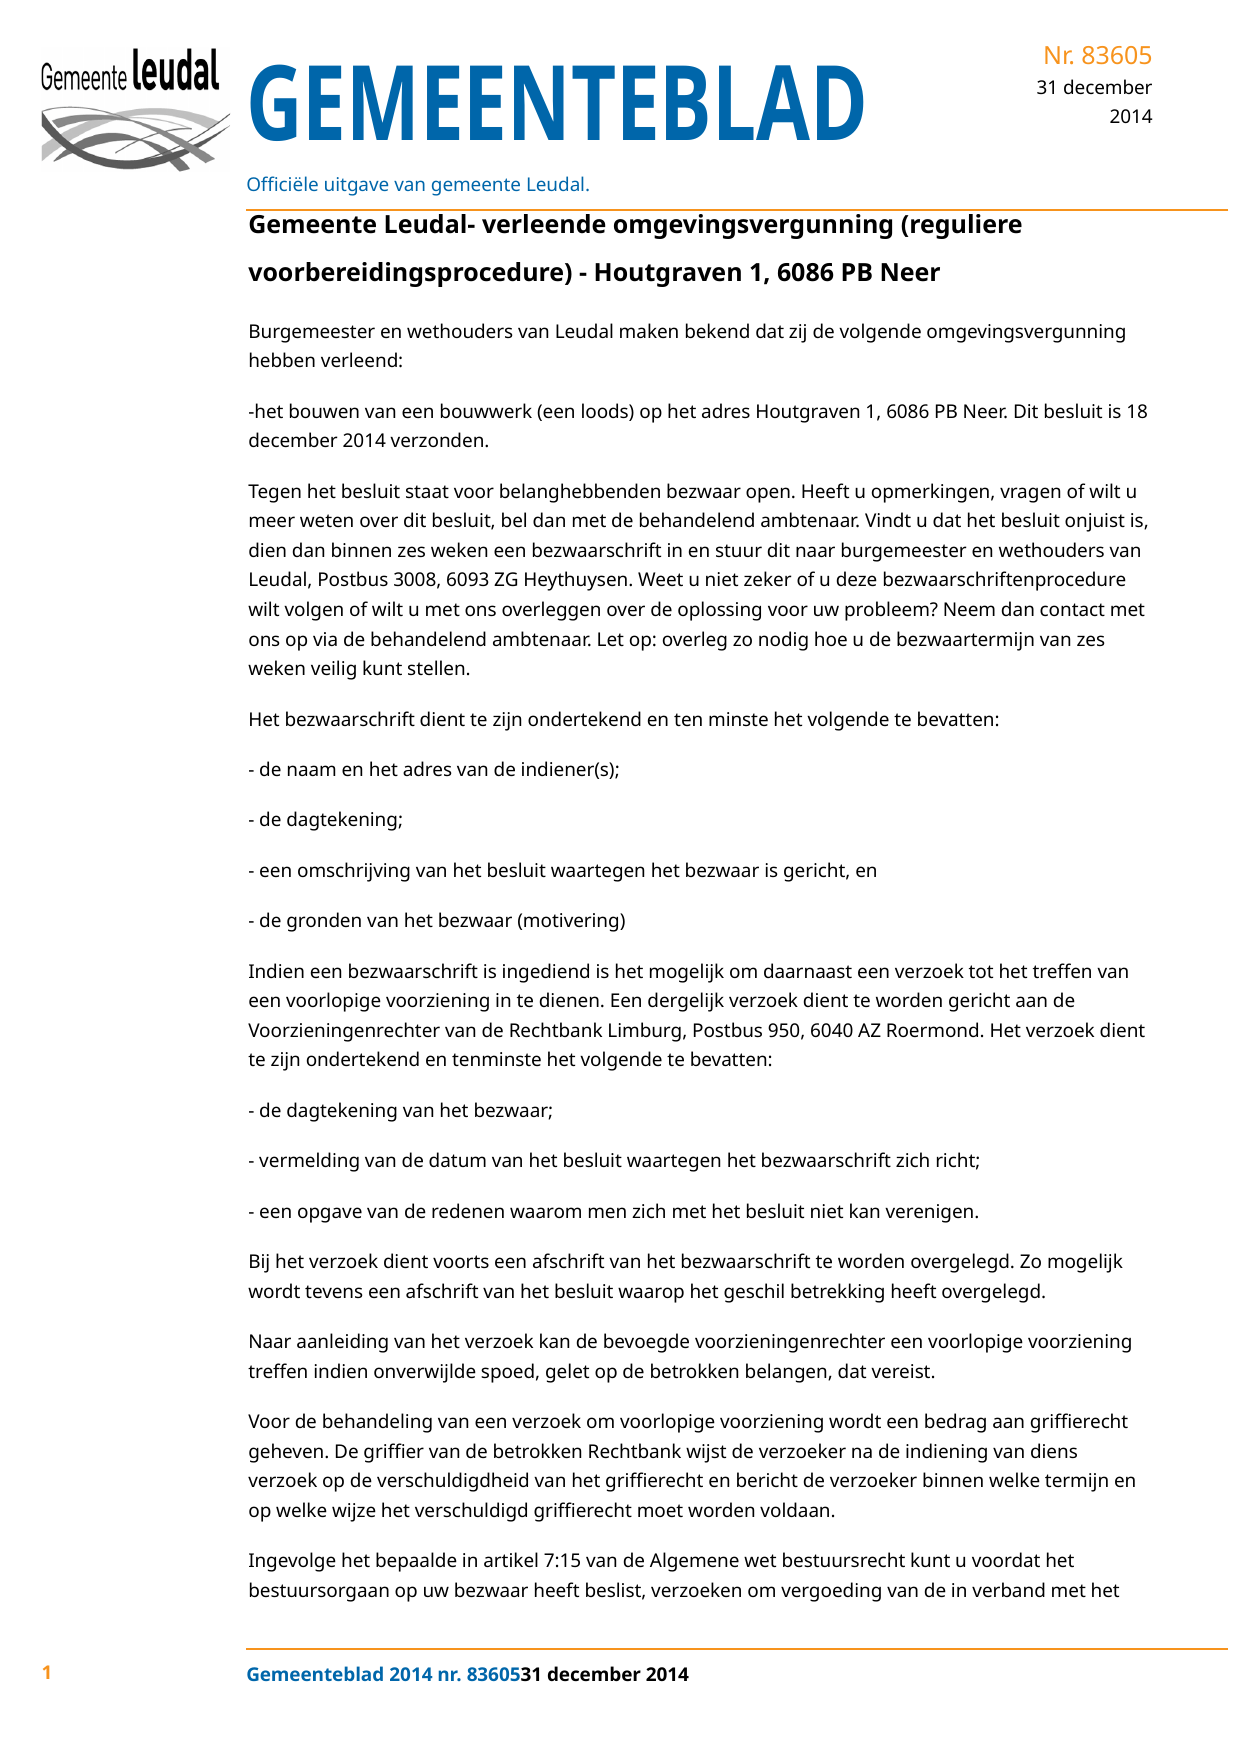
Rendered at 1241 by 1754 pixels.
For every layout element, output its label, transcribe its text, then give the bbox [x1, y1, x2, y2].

text Het bezwaarschrift dient te zijn ondertekend en ten minste het volgende te bevatten: [248, 706, 1152, 732]
text Burgemeester en wethouders van Leudal maken bekend dat zij de volgende omgevingsvergunning hebben verleend: [248, 318, 1152, 373]
picture [41, 47, 231, 172]
text - de gronden van het bezwaar (motivering) [248, 907, 1152, 933]
text Naar aanleiding van het verzoek kan de bevoegde voorzieningenrechter een voorlopige voorziening treffen indien onverwijlde spoed, gelet op de betrokken belangen, dat vereist. [248, 1328, 1152, 1384]
text Tegen het besluit staat voor belanghebbenden bezwaar open. Heeft u opmerkingen, vragen of wilt u meer weten over dit besluit, bel dan met de behandelend ambtenaar. Vindt u dat het besluit onjuist is, dien dan binnen zes weken een bezwaarschrift in en stuur dit naar burgemeester en wethouders van Leudal, Postbus 3008, 6093 ZG Heythuysen. Weet u niet zeker of u deze bezwaarschriftenprocedure wilt volgen of wilt u met ons overleggen over de oplossing voor uw probleem? Neem dan contact met ons op via de behandelend ambtenaar. Let op: overleg zo nodig hoe u de bezwaartermijn van zes weken veilig kunt stellen. [248, 478, 1152, 681]
text Gemeente Leudal- verleende omgevingsvergunning (reguliere voorbereidingsprocedure) - Houtgraven 1, 6086 PB Neer [248, 211, 1152, 288]
text - de naam en het adres van de indiener(s); [248, 756, 1152, 782]
text Voor de behandeling van een verzoek om voorlopige voorziening wordt een bedrag aan griffierecht geheven. De griffier van de betrokken Rechtbank wijst de verzoeker na de indiening van diens verzoek op de verschuldigdheid van het griffierecht en bericht de verzoeker binnen welke termijn en op welke wijze het verschuldigd griffierecht moet worden voldaan. [248, 1408, 1152, 1523]
text - de dagtekening van het bezwaar; [248, 1097, 1152, 1123]
text - een omschrijving van het besluit waartegen het bezwaar is gericht, en [248, 857, 1152, 883]
text - de dagtekening; [248, 807, 1152, 832]
text -het bouwen van een bouwwerk (een loods) op het adres Houtgraven 1, 6086 PB Neer. Dit besluit is 18 december 2014 verzonden. [248, 398, 1152, 453]
text Bij het verzoek dient voorts een afschrift van het bezwaarschrift te worden overgelegd. Zo mogelijk wordt tevens een afschrift van het besluit waarop het geschil betrekking heeft overgelegd. [248, 1248, 1152, 1304]
text Ingevolge het bepaalde in artikel 7:15 van de Algemene wet bestuursrecht kunt u voordat het bestuursorgaan op uw bezwaar heeft beslist, verzoeken om vergoeding van de in verband met het [248, 1547, 1152, 1603]
text - vermelding van de datum van het besluit waartegen het bezwaarschrift zich richt; [248, 1147, 1152, 1173]
text - een opgave van de redenen waarom men zich met het besluit niet kan verenigen. [248, 1198, 1152, 1224]
text Indien een bezwaarschrift is ingediend is het mogelijk om daarnaast een verzoek tot het treffen van een voorlopige voorziening in te dienen. Een dergelijk verzoek dient te worden gericht aan de Voorzieningenrechter van de Rechtbank Limburg, Postbus 950, 6040 AZ Roermond. Het verzoek dient te zijn ondertekend en tenminste het volgende te bevatten: [248, 958, 1152, 1072]
